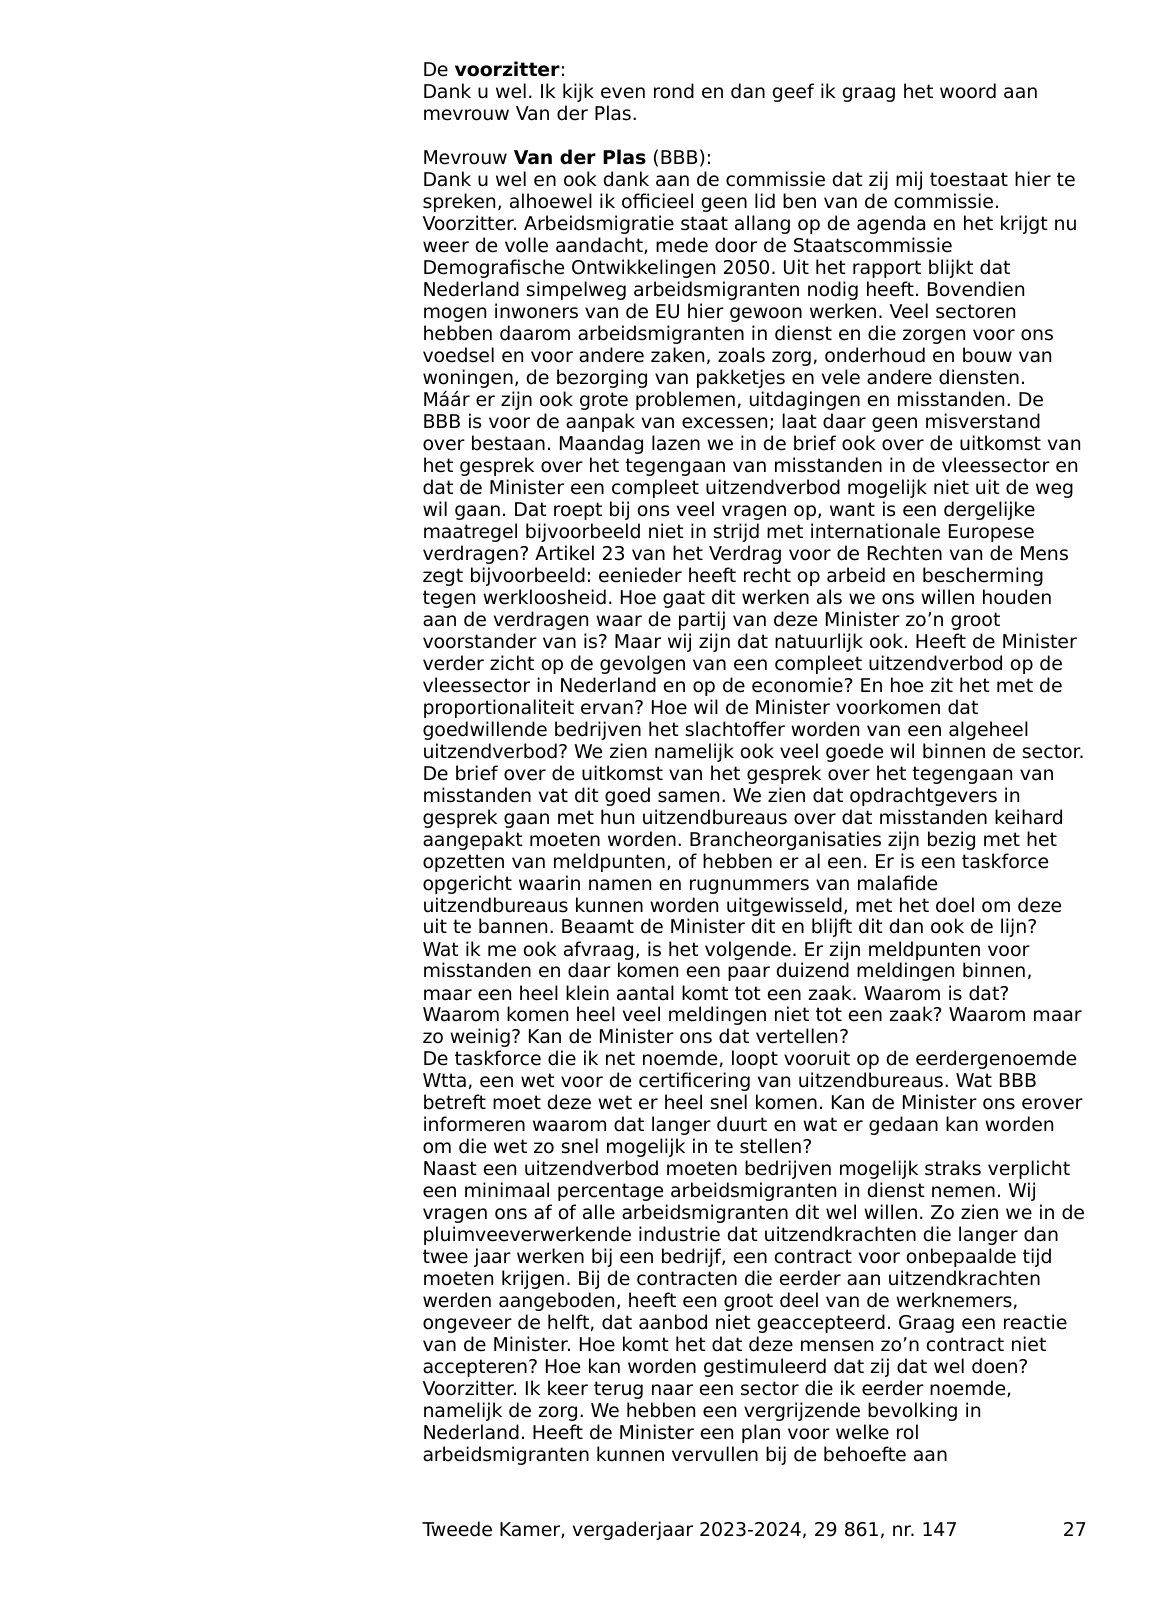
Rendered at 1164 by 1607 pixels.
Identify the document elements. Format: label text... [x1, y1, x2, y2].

text De taskforce die ik net noemde, loopt vooruit op de eerdergenoemde Wtta, een wet voor de certificering van uitzendbureaus. Wat BBB betreft moet deze wet er heel snel komen. Kan de Minister ons erover informeren waarom dat langer duurt en wat er gedaan kan worden om die wet zo snel mogelijk in te stellen? [422, 1048, 1087, 1158]
text Naast een uitzendverbod moeten bedrijven mogelijk straks verplicht een minimaal percentage arbeidsmigranten in dienst nemen. Wij vragen ons af of alle arbeidsmigranten dit wel willen. Zo zien we in de pluimveeverwerkende industrie dat uitzendkrachten die langer dan twee jaar werken bij een bedrijf, een contract voor onbepaalde tijd moeten krijgen. Bij de contracten die eerder aan uitzendkrachten werden aangeboden, heeft een groot deel van de werknemers, ongeveer de helft, dat aanbod niet geaccepteerd. Graag een reactie van de Minister. Hoe komt het dat deze mensen zo’n contract niet accepteren? Hoe kan worden gestimuleerd dat zij dat wel doen? [422, 1158, 1087, 1378]
text Máár er zijn ook grote problemen, uitdagingen en misstanden. De BBB is voor de aanpak van excessen; laat daar geen misverstand over bestaan. Maandag lazen we in de brief ook over de uitkomst van het gesprek over het tegengaan van misstanden in de vleessector en dat de Minister een compleet uitzendverbod mogelijk niet uit de weg wil gaan. Dat roept bij ons veel vragen op, want is een dergelijke maatregel bijvoorbeeld niet in strijd met internationale Europese verdragen? Artikel 23 van het Verdrag voor de Rechten van de Mens zegt bijvoorbeeld: eenieder heeft recht op arbeid en bescherming tegen werkloosheid. Hoe gaat dit werken als we ons willen houden aan de verdragen waar de partij van deze Minister zo’n groot voorstander van is? Maar wij zijn dat natuurlijk ook. Heeft de Minister verder zicht op de gevolgen van een compleet uitzendverbod op de vleessector in Nederland en op de economie? En hoe zit het met de proportionaliteit ervan? Hoe wil de Minister voorkomen dat goedwillende bedrijven het slachtoffer worden van een algeheel uitzendverbod? We zien namelijk ook veel goede wil binnen de sector. De brief over de uitkomst van het gesprek over het tegengaan van misstanden vat dit goed samen. We zien dat opdrachtgevers in gesprek gaan met hun uitzendbureaus over dat misstanden keihard aangepakt moeten worden. Brancheorganisaties zijn bezig met het opzetten van meldpunten, of hebben er al een. Er is een taskforce opgericht waarin namen en rugnummers van malafide uitzendbureaus kunnen worden uitgewisseld, met het doel om deze uit te bannen. Beaamt de Minister dit en blijft dit dan ook de lijn? [422, 389, 1087, 938]
text Mevrouw Van der Plas (BBB): [422, 147, 1087, 169]
text Voorzitter. Ik keer terug naar een sector die ik eerder noemde, namelijk de zorg. We hebben een vergrijzende bevolking in Nederland. Heeft de Minister een plan voor welke rol arbeidsmigranten kunnen vervullen bij de behoefte aan [422, 1378, 1087, 1466]
text Dank u wel en ook dank aan de commissie dat zij mij toestaat hier te spreken, alhoewel ik officieel geen lid ben van de commissie. [422, 169, 1087, 213]
text Dank u wel. Ik kijk even rond en dan geef ik graag het woord aan mevrouw Van der Plas. [422, 81, 1087, 125]
text Wat ik me ook afvraag, is het volgende. Er zijn meldpunten voor misstanden en daar komen een paar duizend meldingen binnen, maar een heel klein aantal komt tot een zaak. Waarom is dat? Waarom komen heel veel meldingen niet tot een zaak? Waarom maar zo weinig? Kan de Minister ons dat vertellen? [422, 938, 1087, 1048]
text Voorzitter. Arbeidsmigratie staat allang op de agenda en het krijgt nu weer de volle aandacht, mede door de Staatscommissie Demografische Ontwikkelingen 2050. Uit het rapport blijkt dat Nederland simpelweg arbeidsmigranten nodig heeft. Bovendien mogen inwoners van de EU hier gewoon werken. Veel sectoren hebben daarom arbeidsmigranten in dienst en die zorgen voor ons voedsel en voor andere zaken, zoals zorg, onderhoud en bouw van woningen, de bezorging van pakketjes en vele andere diensten. [422, 213, 1087, 389]
text De voorzitter: [422, 59, 1087, 81]
